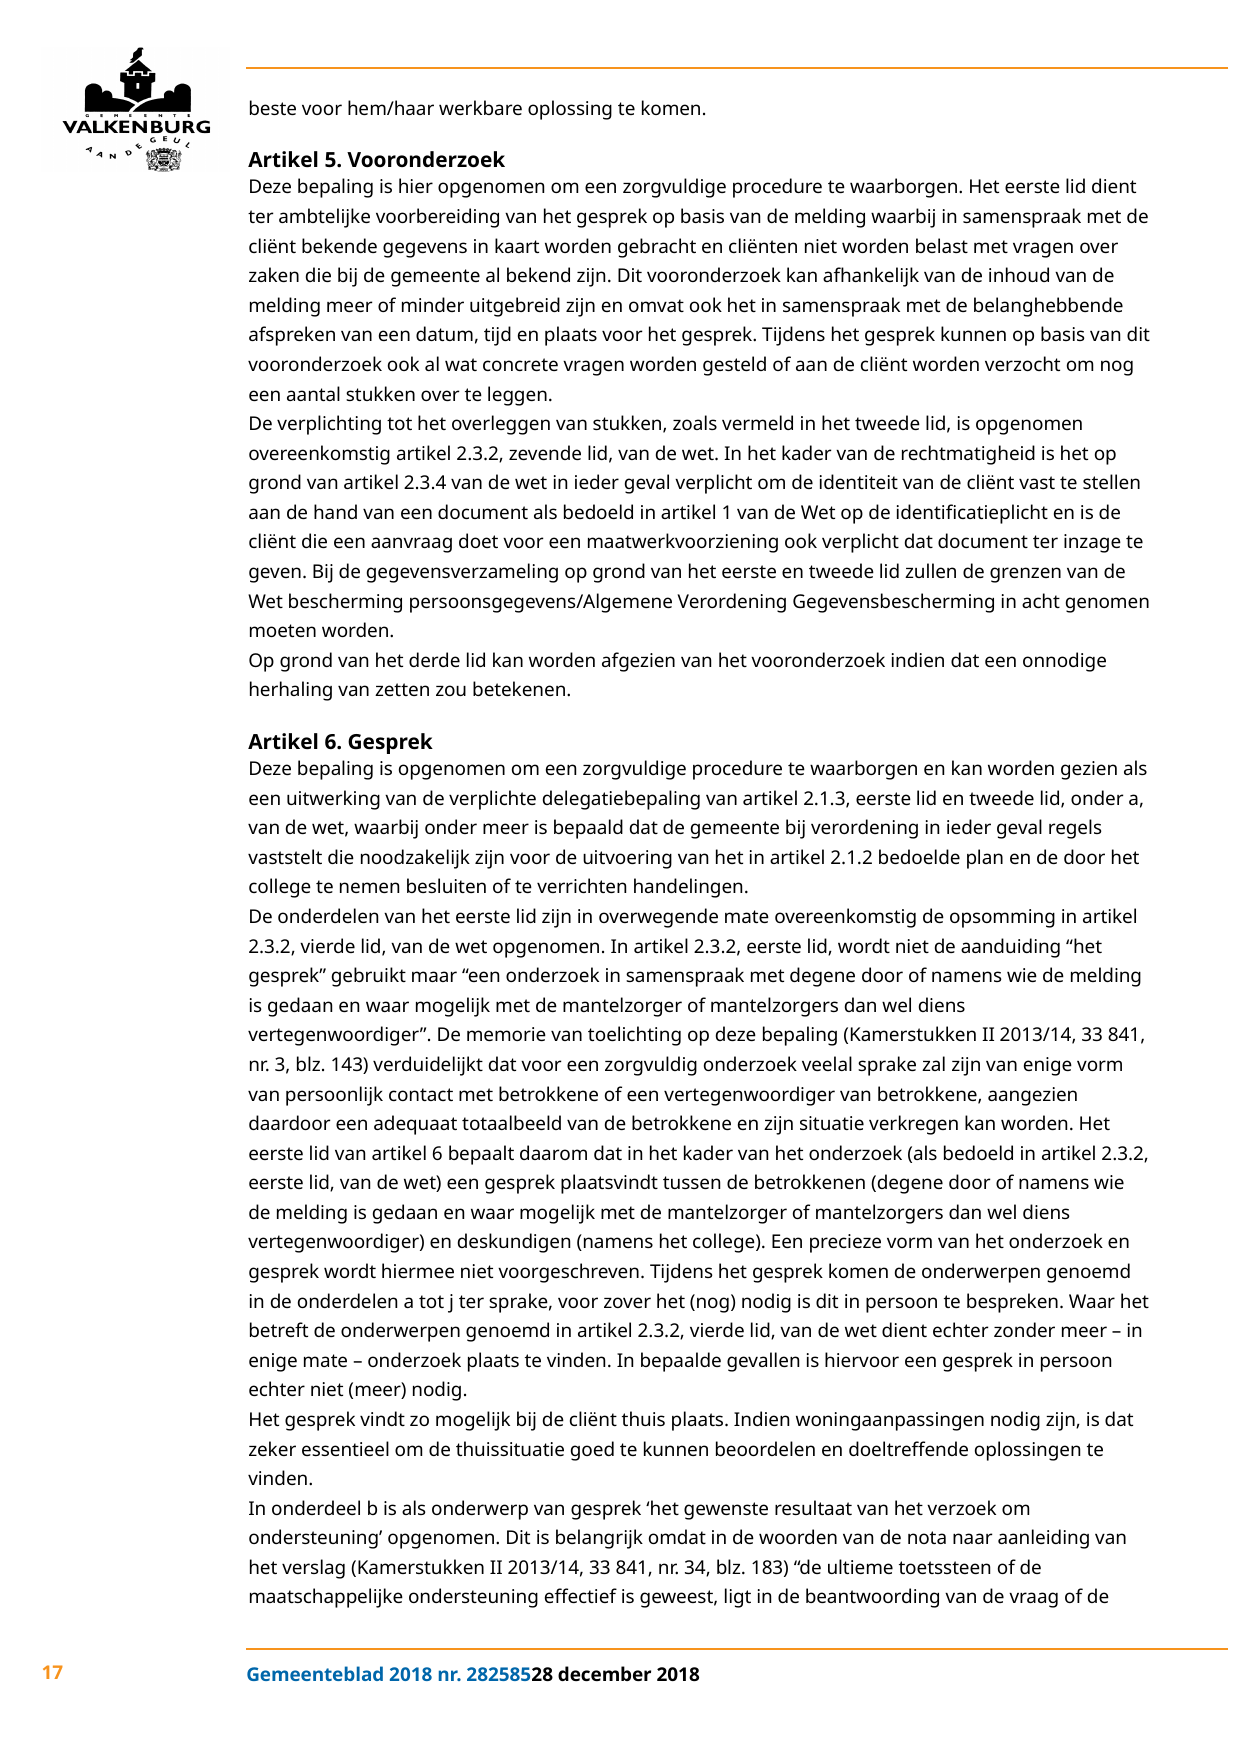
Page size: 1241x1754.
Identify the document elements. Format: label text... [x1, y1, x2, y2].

text beste voor hem/haar werkbare oplossing te komen. [248, 95, 1152, 121]
text Het gesprek vindt zo mogelijk bij de cliënt thuis plaats. Indien woningaanpassingen nodig zijn, is dat zeker essentieel om de thuissituatie goed te kunnen beoordelen en doeltreffende oplossingen te vinden. [248, 1406, 1152, 1491]
text De verplichting tot het overleggen van stukken, zoals vermeld in het tweede lid, is opgenomen overeenkomstig artikel 2.3.2, zevende lid, van de wet. In het kader van de rechtmatigheid is het op grond van artikel 2.3.4 van de wet in ieder geval verplicht om de identiteit van de cliënt vast te stellen aan de hand van een document als bedoeld in artikel 1 van de Wet op de identificatieplicht en is de cliënt die een aanvraag doet voor een maatwerkvoorziening ook verplicht dat document ter inzage te geven. Bij de gegevensverzameling op grond van het eerste en tweede lid zullen de grenzen van de Wet bescherming persoonsgegevens/Algemene Verordening Gegevensbescherming in acht genomen moeten worden. [248, 410, 1152, 643]
text In onderdeel b is als onderwerp van gesprek ‘het gewenste resultaat van het verzoek om ondersteuning’ opgenomen. Dit is belangrijk omdat in de woorden van de nota naar aanleiding van het verslag (Kamerstukken II 2013/14, 33 841, nr. 34, blz. 183) “de ultieme toetssteen of de maatschappelijke ondersteuning effectief is geweest, ligt in de beantwoording van de vraag of de [248, 1495, 1152, 1609]
text Artikel 5. Vooronderzoek [248, 145, 1152, 174]
text Op grond van het derde lid kan worden afgezien van het vooronderzoek indien dat een onnodige herhaling van zetten zou betekenen. [248, 647, 1152, 702]
text Artikel 6. Gesprek [248, 727, 1152, 755]
text Deze bepaling is hier opgenomen om een zorgvuldige procedure te waarborgen. Het eerste lid dient ter ambtelijke voorbereiding van het gesprek op basis van de melding waarbij in samenspraak met de cliënt bekende gegevens in kaart worden gebracht en cliënten niet worden belast met vragen over zaken die bij de gemeente al bekend zijn. Dit vooronderzoek kan afhankelijk van de inhoud van de melding meer of minder uitgebreid zijn en omvat ook het in samenspraak met de belanghebbende afspreken van een datum, tijd en plaats voor het gesprek. Tijdens het gesprek kunnen op basis van dit vooronderzoek ook al wat concrete vragen worden gesteld of aan de cliënt worden verzocht om nog een aantal stukken over te leggen. [248, 174, 1152, 406]
text Deze bepaling is opgenomen om een zorgvuldige procedure te waarborgen en kan worden gezien als een uitwerking van de verplichte delegatiebepaling van artikel 2.1.3, eerste lid en tweede lid, onder a, van de wet, waarbij onder meer is bepaald dat de gemeente bij verordening in ieder geval regels vaststelt die noodzakelijk zijn voor de uitvoering van het in artikel 2.1.2 bedoelde plan en de door het college te nemen besluiten of te verrichten handelingen. [248, 755, 1152, 899]
picture [41, 47, 231, 172]
text De onderdelen van het eerste lid zijn in overwegende mate overeenkomstig de opsomming in artikel 2.3.2, vierde lid, van de wet opgenomen. In artikel 2.3.2, eerste lid, wordt niet de aanduiding “het gesprek” gebruikt maar “een onderzoek in samenspraak met degene door of namens wie de melding is gedaan en waar mogelijk met de mantelzorger of mantelzorgers dan wel diens vertegenwoordiger”. De memorie van toelichting op deze bepaling (Kamerstukken II 2013/14, 33 841, nr. 3, blz. 143) verduidelijkt dat voor een zorgvuldig onderzoek veelal sprake zal zijn van enige vorm van persoonlijk contact met betrokkene of een vertegenwoordiger van betrokkene, aangezien daardoor een adequaat totaalbeeld van de betrokkene en zijn situatie verkregen kan worden. Het eerste lid van artikel 6 bepaalt daarom dat in het kader van het onderzoek (als bedoeld in artikel 2.3.2, eerste lid, van de wet) een gesprek plaatsvindt tussen de betrokkenen (degene door of namens wie de melding is gedaan en waar mogelijk met de mantelzorger of mantelzorgers dan wel diens vertegenwoordiger) en deskundigen (namens het college). Een precieze vorm van het onderzoek en gesprek wordt hiermee niet voorgeschreven. Tijdens het gesprek komen de onderwerpen genoemd in de onderdelen a tot j ter sprake, voor zover het (nog) nodig is dit in persoon te bespreken. Waar het betreft de onderwerpen genoemd in artikel 2.3.2, vierde lid, van de wet dient echter zonder meer – in enige mate – onderzoek plaats te vinden. In bepaalde gevallen is hiervoor een gesprek in persoon echter niet (meer) nodig. [248, 903, 1152, 1402]
